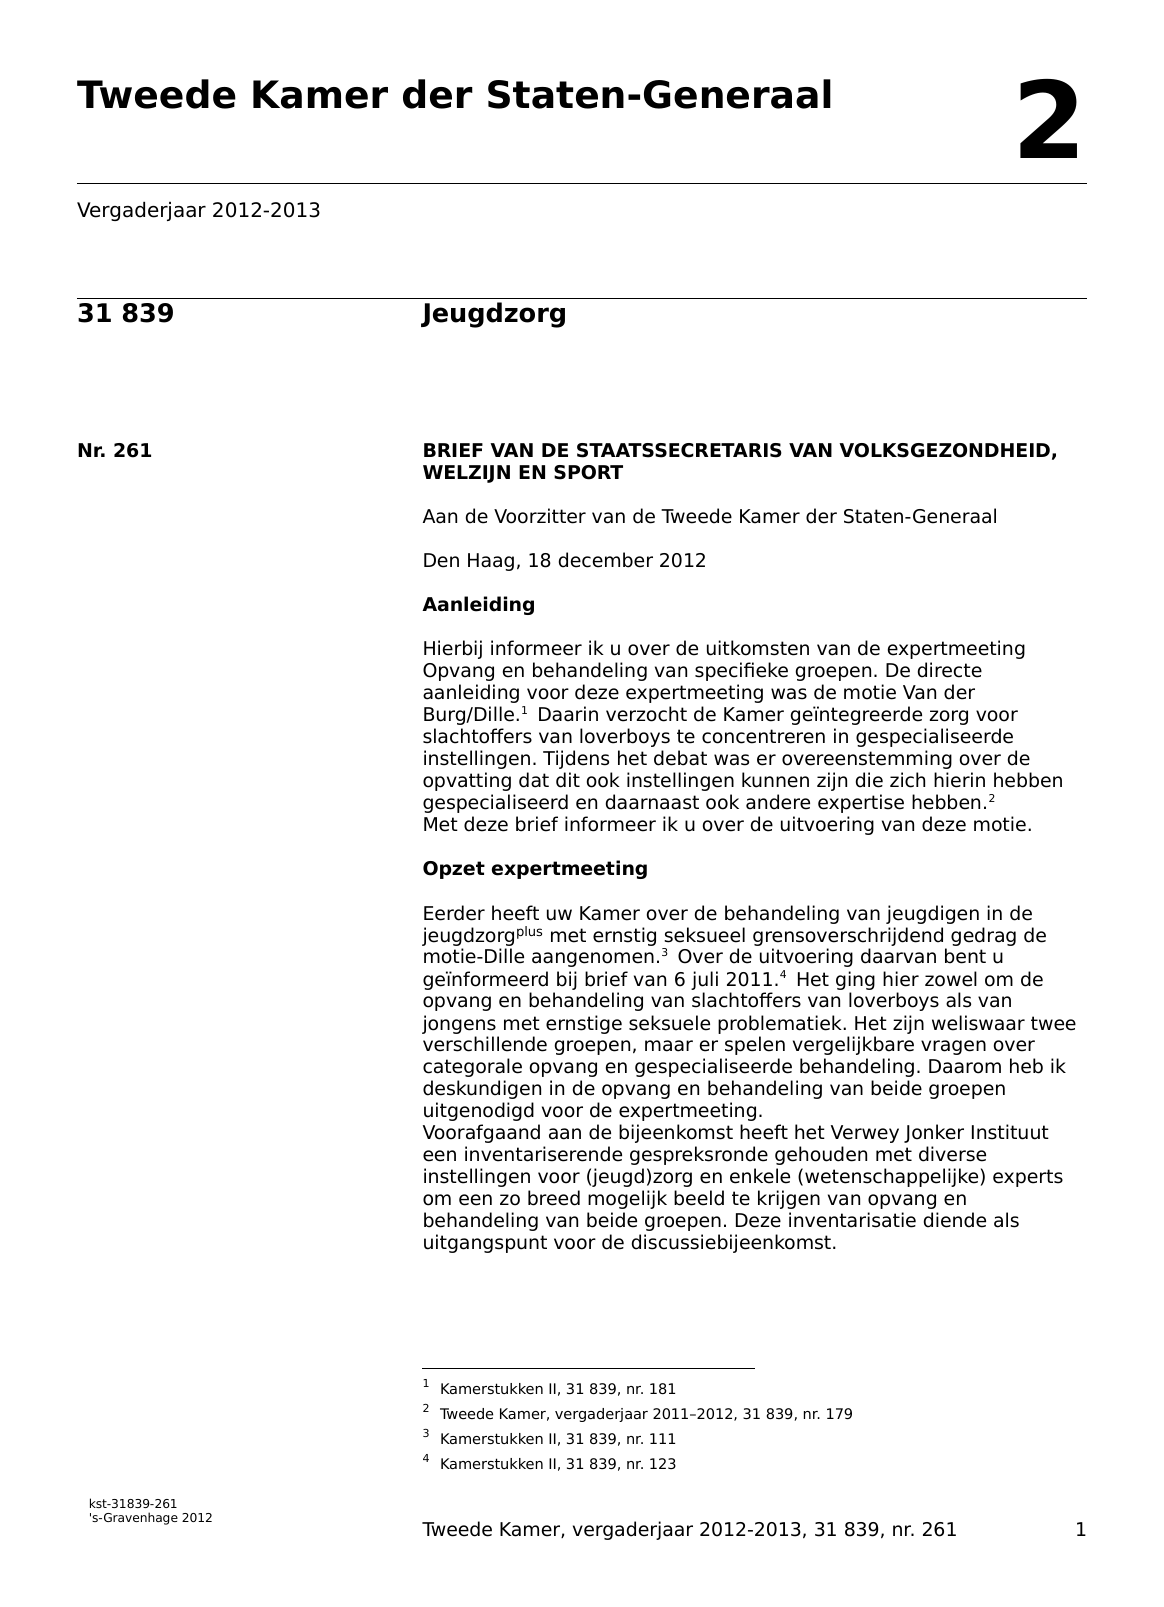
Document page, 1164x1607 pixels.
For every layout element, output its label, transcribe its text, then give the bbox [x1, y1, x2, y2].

subtitle 31 839 Jeugdzorg [77, 299, 1087, 329]
text Met deze brief informeer ik u over de uitvoering van deze motie. [422, 814, 1087, 836]
text Eerder heeft uw Kamer over de behandeling van jeugdigen in de jeugdzorgplus met ernstig seksueel grensoverschrijdend gedrag de motie-Dille aangenomen. Over de uitvoering daarvan bent u geïnformeerd bij brief van 6 juli 2011. Het ging hier zowel om de opvang en behandeling van slachtoffers van loverboys als van jongens met ernstige seksuele problematiek. Het zijn weliswaar twee verschillende groepen, maar er spelen vergelijkbare vragen over categorale opvang en gespecialiseerde behandeling. Daarom heb ik deskundigen in de opvang en behandeling van beide groepen uitgenodigd voor de expertmeeting. [422, 902, 1087, 1122]
text Aan de Voorzitter van de Tweede Kamer der Staten-Generaal [422, 506, 1087, 528]
text Tweede Kamer, vergaderjaar 2011–2012, 31 839, nr. 179 [422, 1402, 1087, 1424]
text kst-31839-261 [88, 1497, 323, 1511]
text Den Haag, 18 december 2012 [422, 550, 1087, 572]
text Kamerstukken II, 31 839, nr. 111 [422, 1427, 1087, 1449]
table_header Tweede Kamer der Staten-Generaal [77, 59, 886, 183]
table_cell Vergaderjaar 2012-2013 [77, 184, 1087, 298]
subtitle Opzet expertmeeting [422, 858, 1087, 880]
text Hierbij informeer ik u over de uitkomsten van de expertmeeting Opvang en behandeling van specifieke groepen. De directe aanleiding voor deze expertmeeting was de motie Van der Burg/Dille. Daarin verzocht de Kamer geïntegreerde zorg voor slachtoffers van loverboys te concentreren in gespecialiseerde instellingen. Tijdens het debat was er overeenstemming over de opvatting dat dit ook instellingen kunnen zijn die zich hierin hebben gespecialiseerd en daarnaast ook andere expertise hebben. [422, 638, 1087, 814]
text Kamerstukken II, 31 839, nr. 181 [422, 1377, 1087, 1399]
text Voorafgaand aan de bijeenkomst heeft het Verwey Jonker Instituut een inventariserende gespreksronde gehouden met diverse instellingen voor (jeugd)zorg en enkele (wetenschappelijke) experts om een zo breed mogelijk beeld te krijgen van opvang en behandeling van beide groepen. Deze inventarisatie diende als uitgangspunt voor de discussiebijeenkomst. [422, 1122, 1087, 1254]
table_header 2 [886, 59, 1087, 183]
text 's-Gravenhage 2012 [88, 1511, 323, 1525]
subtitle Aanleiding [422, 594, 1087, 616]
text Kamerstukken II, 31 839, nr. 123 [422, 1452, 1087, 1474]
subtitle Nr. 261 BRIEF VAN DE STAATSSECRETARIS VAN VOLKSGEZONDHEID, WELZIJN EN SPORT [77, 440, 1087, 484]
